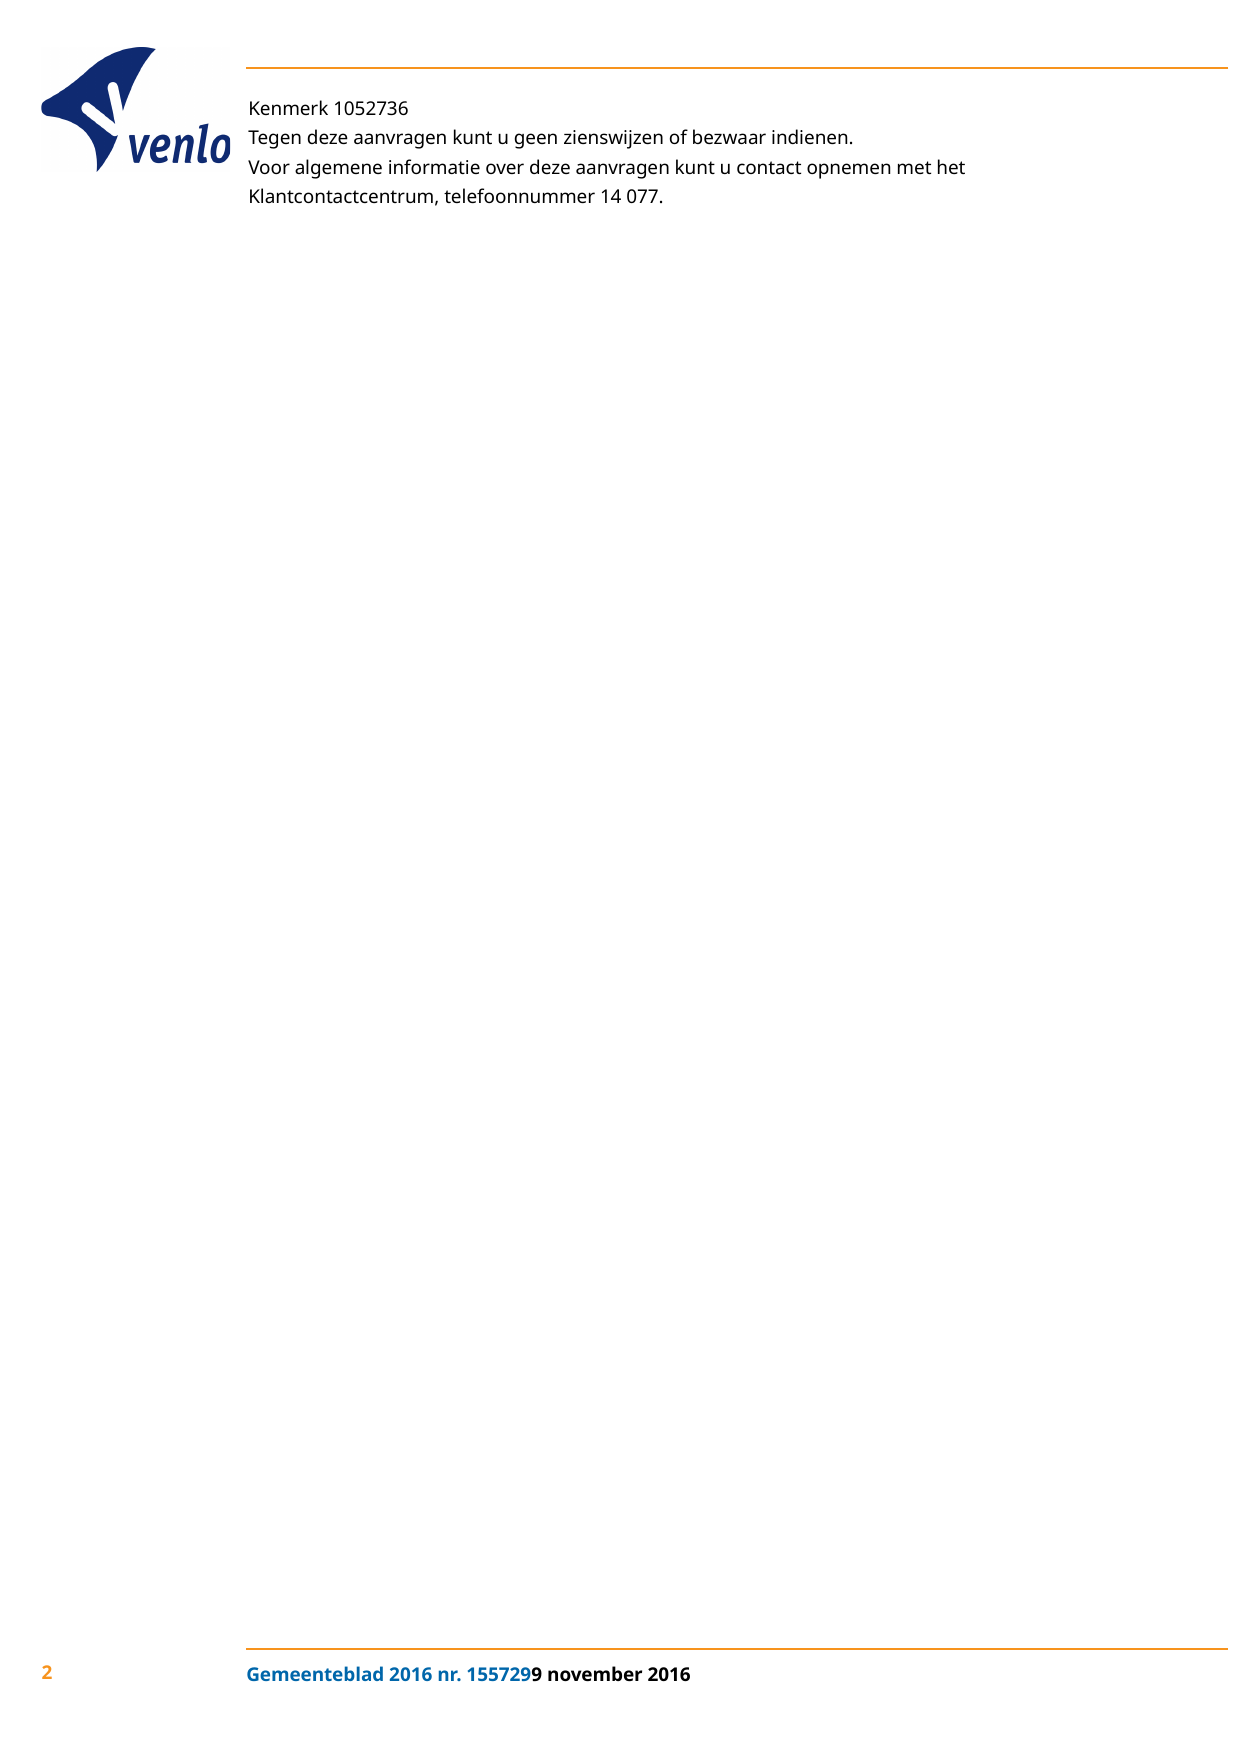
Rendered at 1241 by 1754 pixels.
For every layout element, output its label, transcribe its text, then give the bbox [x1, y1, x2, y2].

picture [41, 47, 231, 172]
text Kenmerk 1052736 [248, 95, 1152, 121]
text Voor algemene informatie over deze aanvragen kunt u contact opnemen met het Klantcontactcentrum, telefoonnummer 14 077. [248, 154, 1152, 209]
text Tegen deze aanvragen kunt u geen zienswijzen of bezwaar indienen. [248, 124, 1152, 150]
